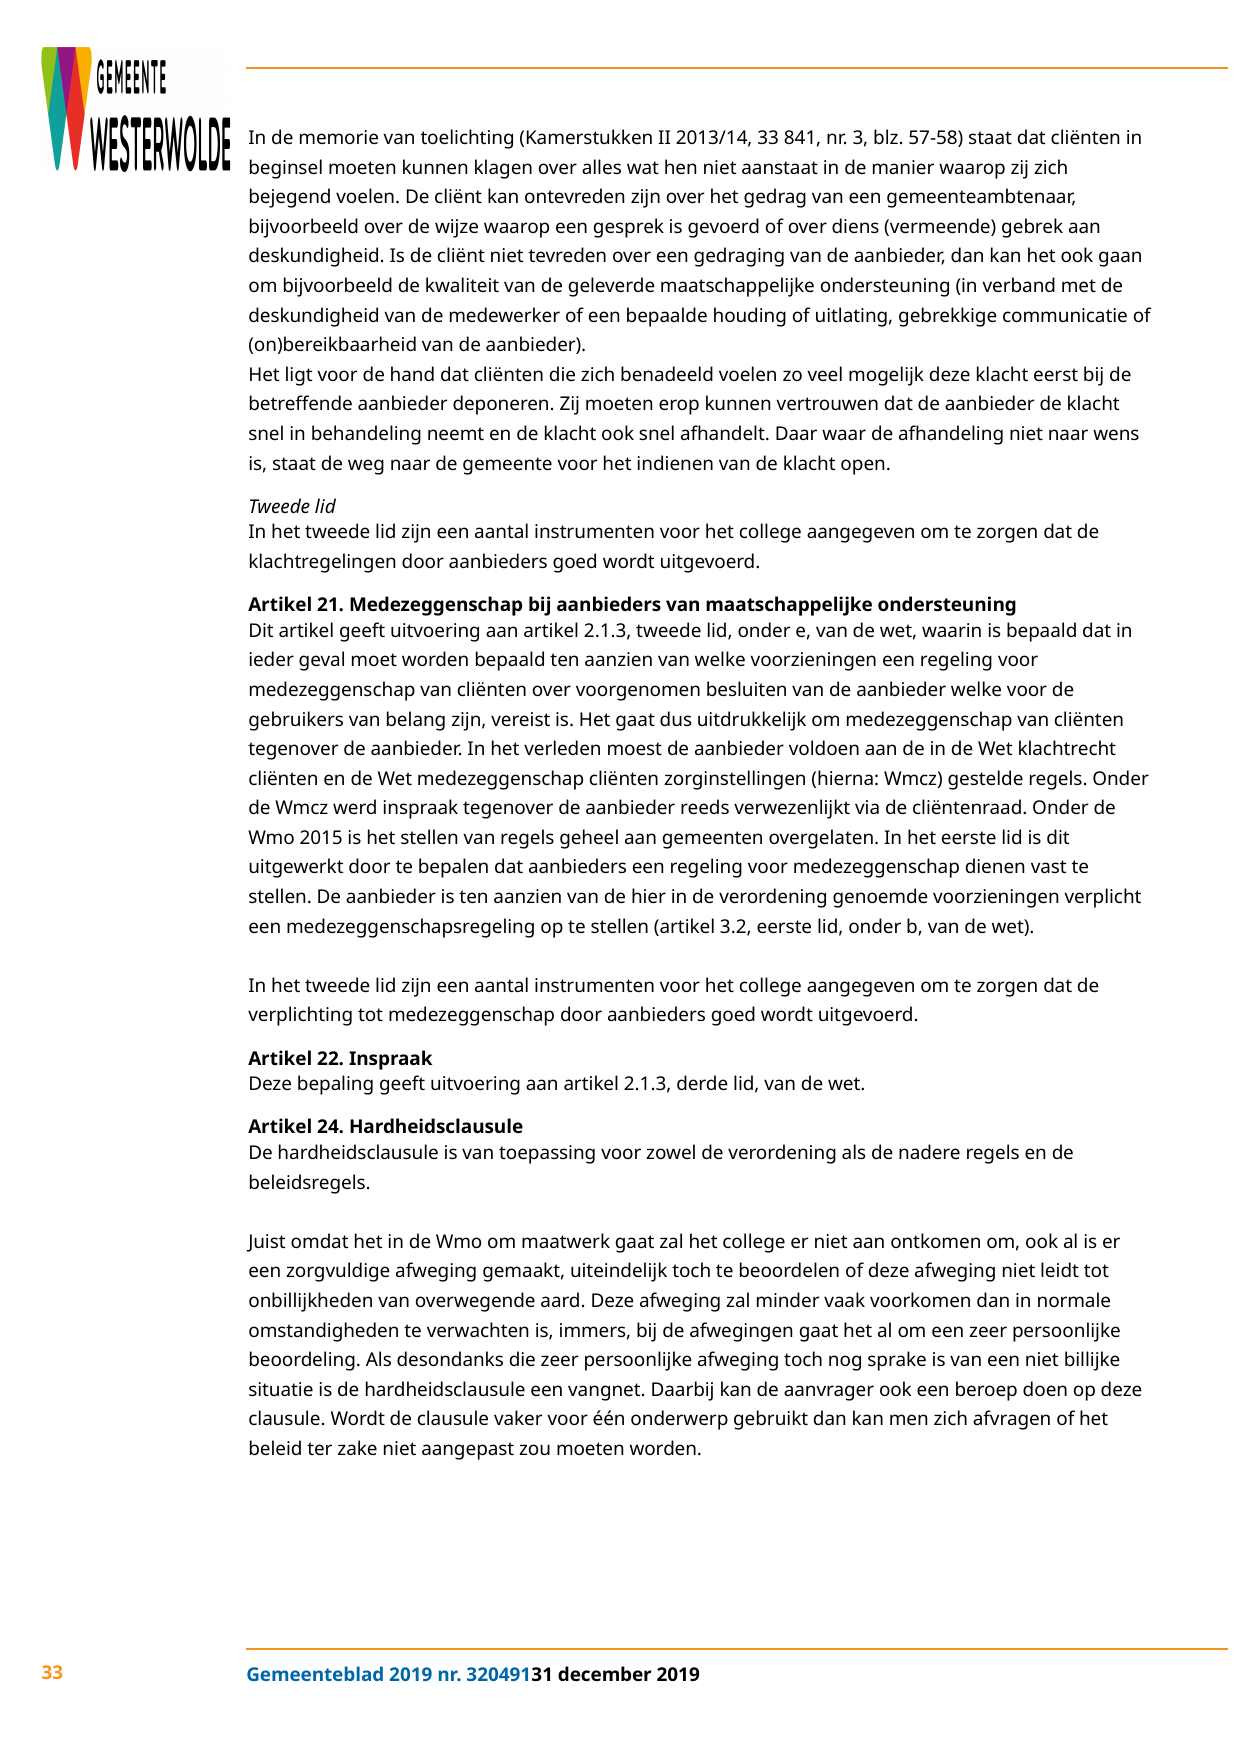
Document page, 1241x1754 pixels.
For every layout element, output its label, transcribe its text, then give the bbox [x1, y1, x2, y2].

text Artikel 22. Inspraak [248, 1045, 1152, 1071]
text Dit artikel geeft uitvoering aan artikel 2.1.3, tweede lid, onder e, van de wet, waarin is bepaald dat in ieder geval moet worden bepaald ten aanzien van welke voorzieningen een regeling voor medezeggenschap van cliënten over voorgenomen besluiten van de aanbieder welke voor de gebruikers van belang zijn, vereist is. Het gaat dus uitdrukkelijk om medezeggenschap van cliënten tegenover de aanbieder. In het verleden moest de aanbieder voldoen aan de in de Wet klachtrecht cliënten en de Wet medezeggenschap cliënten zorginstellingen (hierna: Wmcz) gestelde regels. Onder de Wmcz werd inspraak tegenover de aanbieder reeds verwezenlijkt via de cliëntenraad. Onder de Wmo 2015 is het stellen van regels geheel aan gemeenten overgelaten. In het eerste lid is dit uitgewerkt door te bepalen dat aanbieders een regeling voor medezeggenschap dienen vast te stellen. De aanbieder is ten aanzien van de hier in de verordening genoemde voorzieningen verplicht een medezeggenschapsregeling op te stellen (artikel 3.2, eerste lid, onder b, van de wet). [248, 617, 1152, 939]
text In het tweede lid zijn een aantal instrumenten voor het college aangegeven om te zorgen dat de verplichting tot medezeggenschap door aanbieders goed wordt uitgevoerd. [248, 972, 1152, 1027]
text In de memorie van toelichting (Kamerstukken II 2013/14, 33 841, nr. 3, blz. 57-58) staat dat cliënten in beginsel moeten kunnen klagen over alles wat hen niet aanstaat in de manier waarop zij zich bejegend voelen. De cliënt kan ontevreden zijn over het gedrag van een gemeenteambtenaar, bijvoorbeeld over de wijze waarop een gesprek is gevoerd of over diens (vermeende) gebrek aan deskundigheid. Is de cliënt niet tevreden over een gedraging van de aanbieder, dan kan het ook gaan om bijvoorbeeld de kwaliteit van de geleverde maatschappelijke ondersteuning (in verband met de deskundigheid van de medewerker of een bepaalde houding of uitlating, gebrekkige communicatie of (on)bereikbaarheid van de aanbieder). [248, 124, 1152, 357]
text Artikel 21. Medezeggenschap bij aanbieders van maatschappelijke ondersteuning [248, 591, 1152, 617]
text Deze bepaling geeft uitvoering aan artikel 2.1.3, derde lid, van de wet. [248, 1071, 1152, 1096]
text Het ligt voor de hand dat cliënten die zich benadeeld voelen zo veel mogelijk deze klacht eerst bij de betreffende aanbieder deponeren. Zij moeten erop kunnen vertrouwen dat de aanbieder de klacht snel in behandeling neemt en de klacht ook snel afhandelt. Daar waar de afhandeling niet naar wens is, staat de weg naar de gemeente voor het indienen van de klacht open. [248, 361, 1152, 476]
text Juist omdat het in de Wmo om maatwerk gaat zal het college er niet aan ontkomen om, ook al is er een zorgvuldige afweging gemaakt, uiteindelijk toch te beoordelen of deze afweging niet leidt tot onbillijkheden van overwegende aard. Deze afweging zal minder vaak voorkomen dan in normale omstandigheden te verwachten is, immers, bij de afwegingen gaat het al om een zeer persoonlijke beoordeling. Als desondanks die zeer persoonlijke afweging toch nog sprake is van een niet billijke situatie is de hardheidsclausule een vangnet. Daarbij kan de aanvrager ook een beroep doen op deze clausule. Wordt de clausule vaker voor één onderwerp gebruikt dan kan men zich afvragen of het beleid ter zake niet aangepast zou moeten worden. [248, 1228, 1152, 1461]
text De hardheidsclausule is van toepassing voor zowel de verordening als de nadere regels en de beleidsregels. [248, 1139, 1152, 1195]
text In het tweede lid zijn een aantal instrumenten voor het college aangegeven om te zorgen dat de klachtregelingen door aanbieders goed wordt uitgevoerd. [248, 519, 1152, 574]
text Artikel 24. Hardheidsclausule [248, 1114, 1152, 1139]
picture [41, 47, 231, 172]
text Tweede lid [248, 493, 1152, 519]
